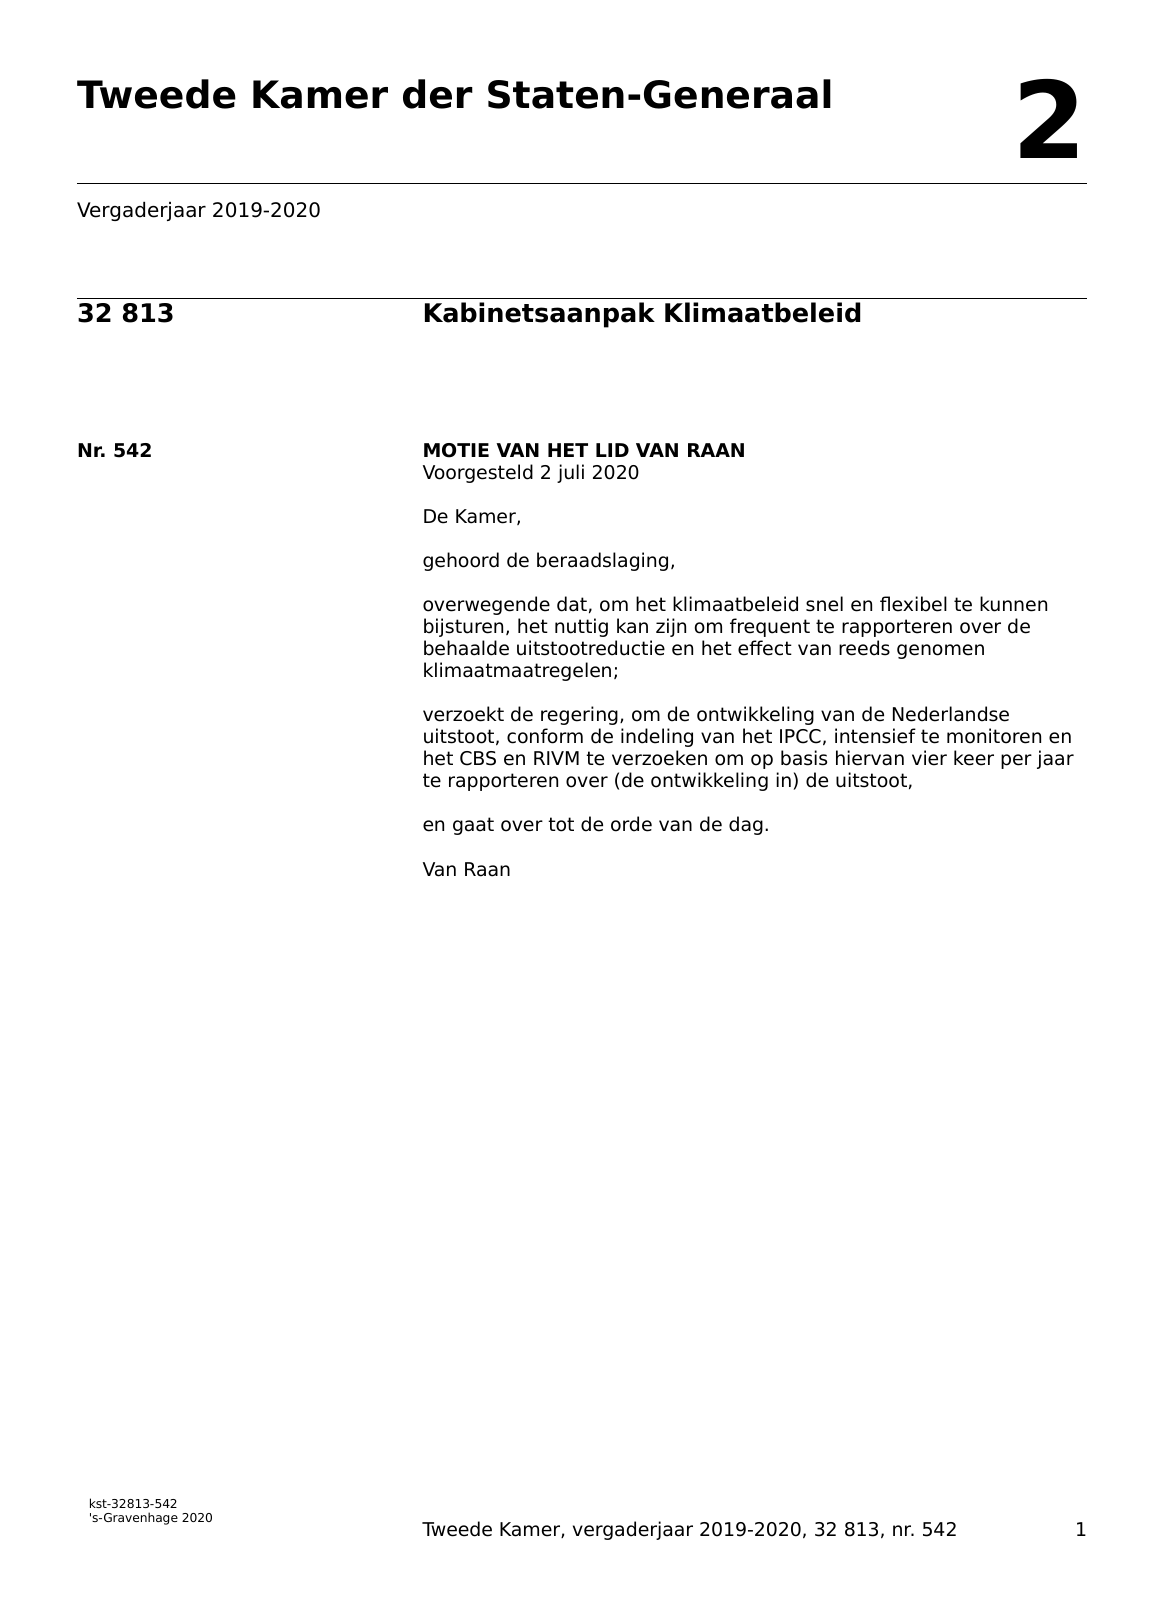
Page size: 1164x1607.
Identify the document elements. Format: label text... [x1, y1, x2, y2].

table_header 2 [886, 59, 1087, 183]
subtitle Nr. 542 MOTIE VAN HET LID VAN RAAN [77, 440, 1087, 462]
text Voorgesteld 2 juli 2020 [422, 462, 1087, 484]
text kst-32813-542 [88, 1497, 323, 1511]
text verzoekt de regering, om de ontwikkeling van de Nederlandse uitstoot, conform de indeling van het IPCC, intensief te monitoren en het CBS en RIVM te verzoeken om op basis hiervan vier keer per jaar te rapporteren over (de ontwikkeling in) de uitstoot, [422, 704, 1087, 792]
subtitle 32 813 Kabinetsaanpak Klimaatbeleid [77, 299, 1087, 329]
text overwegende dat, om het klimaatbeleid snel en flexibel te kunnen bijsturen, het nuttig kan zijn om frequent te rapporteren over de behaalde uitstootreductie en het effect van reeds genomen klimaatmaatregelen; [422, 594, 1087, 682]
text en gaat over tot de orde van de dag. [422, 814, 1087, 836]
text gehoord de beraadslaging, [422, 550, 1087, 572]
text Van Raan [422, 858, 1087, 881]
table_cell Vergaderjaar 2019-2020 [77, 184, 1087, 298]
text De Kamer, [422, 506, 1087, 528]
table_header Tweede Kamer der Staten-Generaal [77, 59, 886, 183]
text 's-Gravenhage 2020 [88, 1511, 323, 1525]
